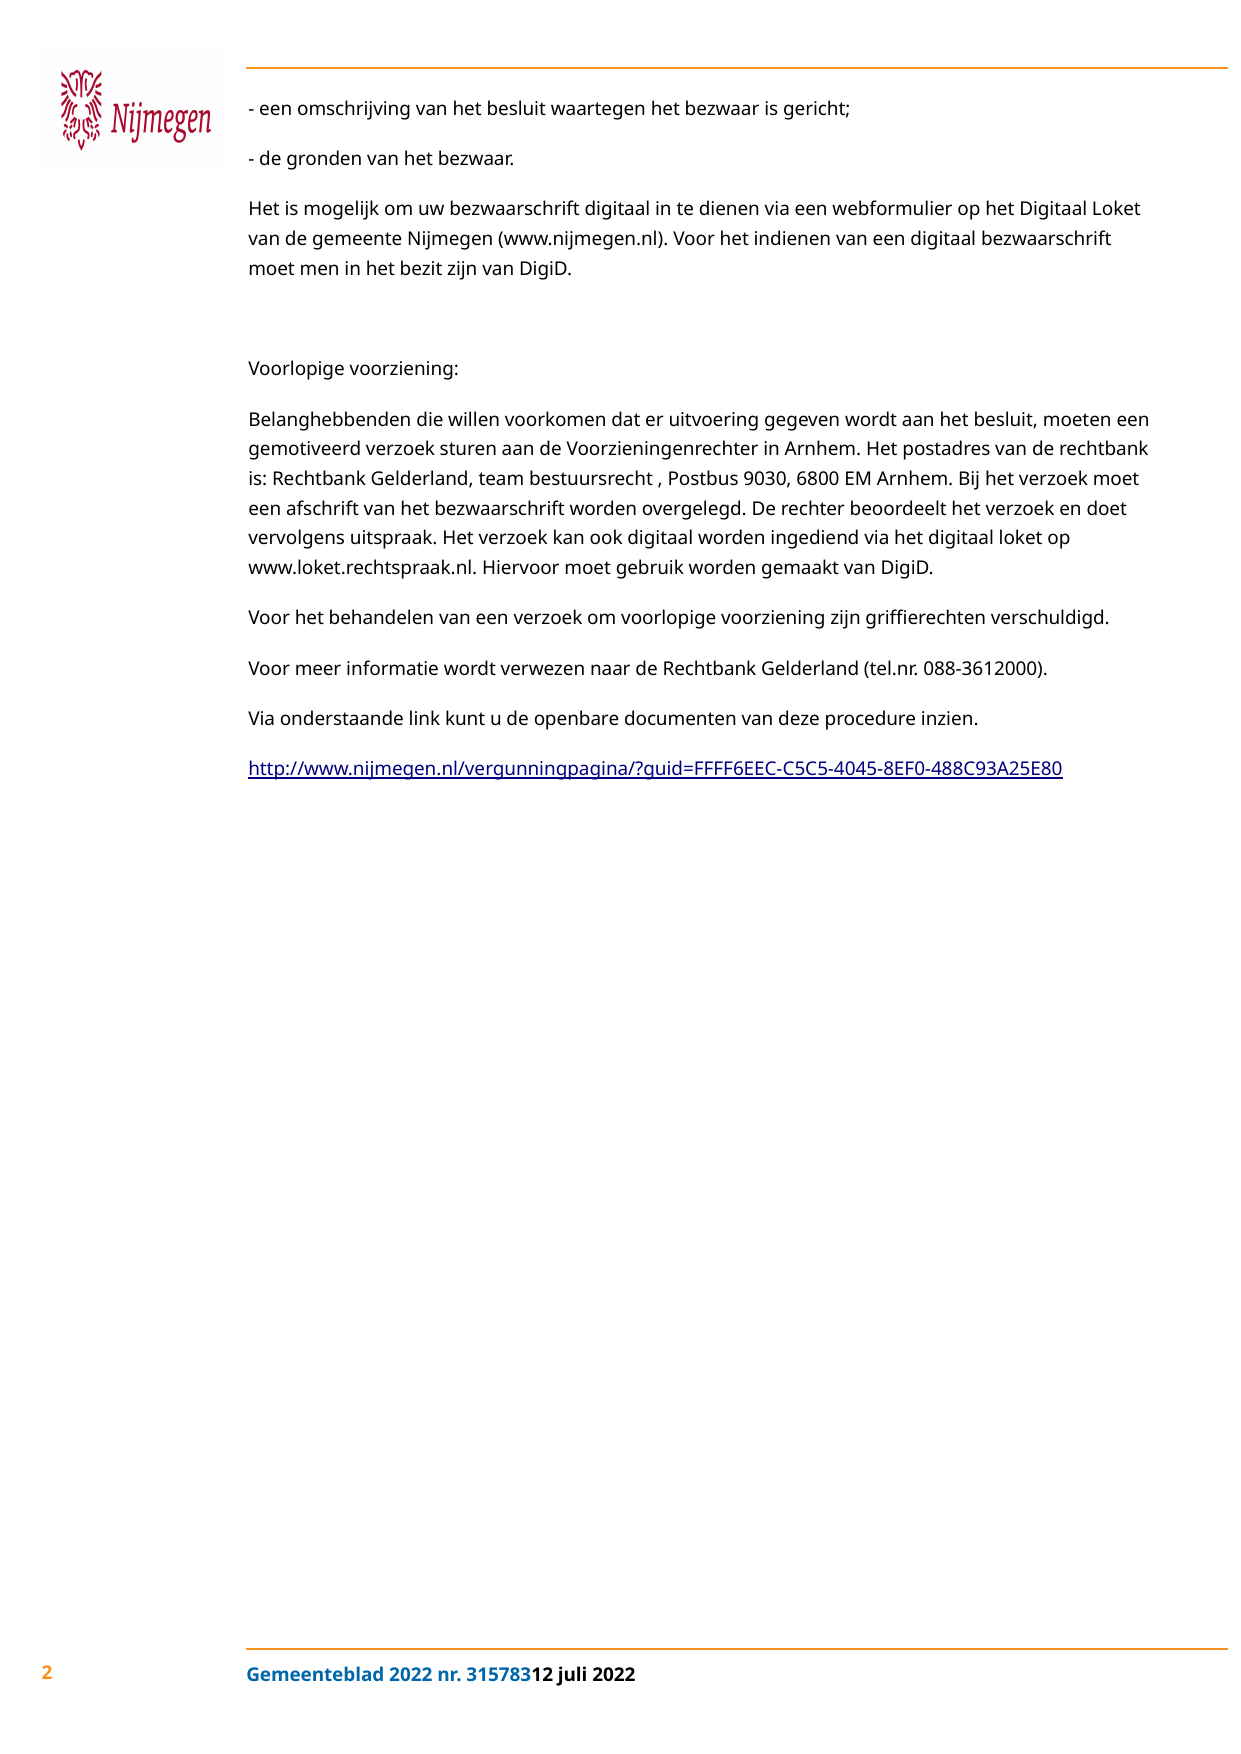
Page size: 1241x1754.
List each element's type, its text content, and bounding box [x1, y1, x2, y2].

text - een omschrijving van het besluit waartegen het bezwaar is gericht; [248, 95, 1152, 121]
text - de gronden van het bezwaar. [248, 145, 1152, 171]
text Voor meer informatie wordt verwezen naar de Rechtbank Gelderland (tel.nr. 088-3612000). [248, 655, 1152, 681]
text Het is mogelijk om uw bezwaarschrift digitaal in te dienen via een webformulier op het Digitaal Loket van de gemeente Nijmegen (www.nijmegen.nl). Voor het indienen van een digitaal bezwaarschrift moet men in het bezit zijn van DigiD. [248, 196, 1152, 281]
picture [41, 47, 231, 172]
text Voorlopige voorziening: [248, 356, 1152, 381]
text Voor het behandelen van een verzoek om voorlopige voorziening zijn griffierechten verschuldigd. [248, 604, 1152, 630]
text http://www.nijmegen.nl/vergunningpagina/?guid=FFFF6EEC-C5C5-4045-8EF0-488C93A25E80 [248, 756, 1152, 781]
text Via onderstaande link kunt u de openbare documenten van deze procedure inzien. [248, 705, 1152, 731]
text Belanghebbenden die willen voorkomen dat er uitvoering gegeven wordt aan het besluit, moeten een gemotiveerd verzoek sturen aan de Voorzieningenrechter in Arnhem. Het postadres van de rechtbank is: Rechtbank Gelderland, team bestuursrecht , Postbus 9030, 6800 EM Arnhem. Bij het verzoek moet een afschrift van het bezwaarschrift worden overgelegd. De rechter beoordeelt het verzoek en doet vervolgens uitspraak. Het verzoek kan ook digitaal worden ingediend via het digitaal loket op www.loket.rechtspraak.nl. Hiervoor moet gebruik worden gemaakt van DigiD. [248, 406, 1152, 580]
